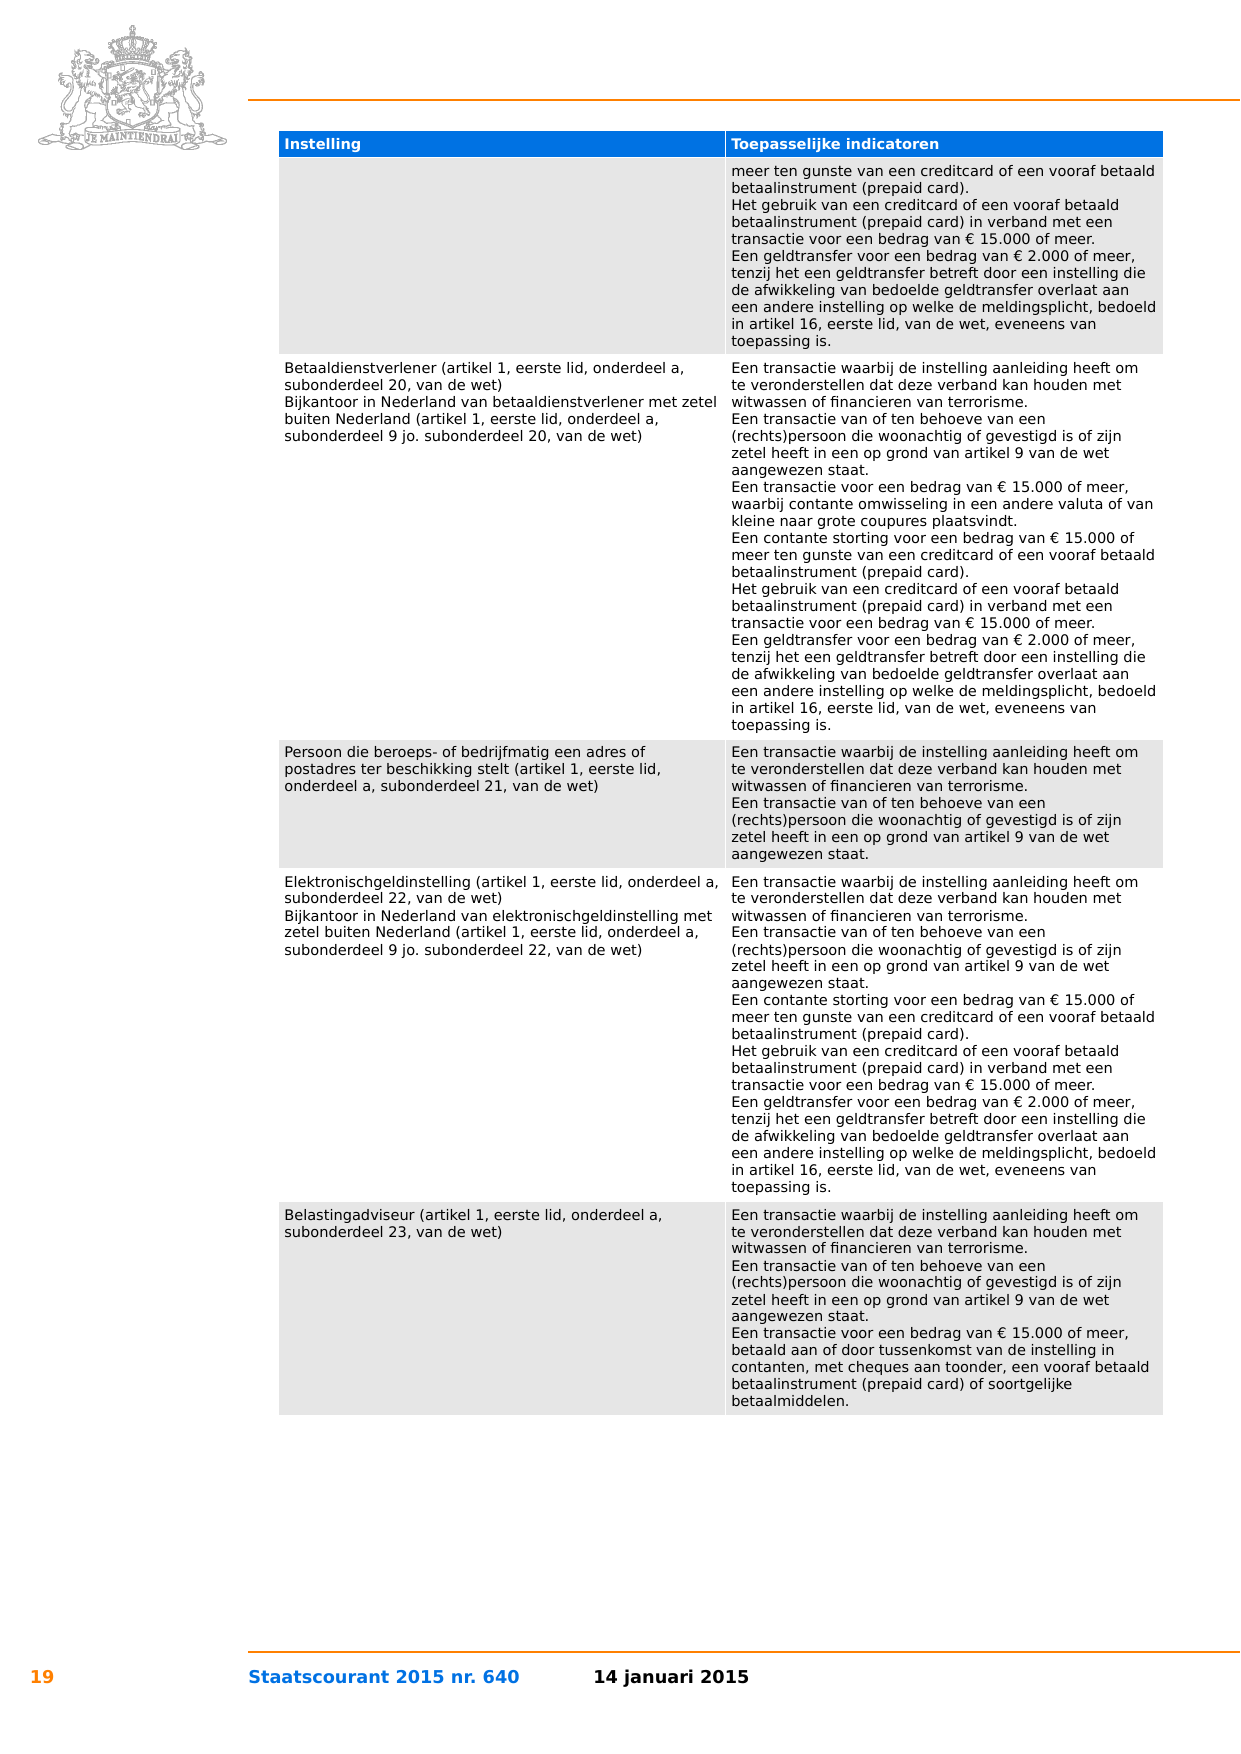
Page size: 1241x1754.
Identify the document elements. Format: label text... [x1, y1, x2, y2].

table_header Toepasselijke indicatoren [726, 131, 1163, 157]
table_cell Belastingadviseur (artikel 1, eerste lid, onderdeel a, subonderdeel 23, van de wet) [279, 1202, 725, 1415]
table_cell Een transactie waarbij de instelling aanleiding heeft om te veronderstellen dat deze verband kan houden met witwassen of financieren van terrorisme. Een transactie van of ten behoeve van een (rechts)persoon die woonachtig of gevestigd is of zijn zetel heeft in een op grond van artikel 9 van de wet aangewezen staat. [726, 740, 1163, 868]
table_cell Persoon die beroeps- of bedrijfmatig een adres of postadres ter beschikking stelt (artikel 1, eerste lid, onderdeel a, subonderdeel 21, van de wet) [279, 740, 725, 868]
table_cell Elektronischgeldinstelling (artikel 1, eerste lid, onderdeel a, subonderdeel 22, van de wet) Bijkantoor in Nederland van elektronischgeldinstelling met zetel buiten Nederland (artikel 1, eerste lid, onderdeel a, subonderdeel 9 jo. subonderdeel 22, van de wet) [279, 869, 725, 1201]
table_cell meer ten gunste van een creditcard of een vooraf betaald betaalinstrument (prepaid card). Het gebruik van een creditcard of een vooraf betaald betaalinstrument (prepaid card) in verband met een transactie voor een bedrag van € 15.000 of meer. Een geldtransfer voor een bedrag van € 2.000 of meer, tenzij het een geldtransfer betreft door een instelling die de afwikkeling van bedoelde geldtransfer overlaat aan een andere instelling op welke de meldingsplicht, bedoeld in artikel 16, eerste lid, van de wet, eveneens van toepassing is. [726, 158, 1163, 354]
table_cell [279, 158, 725, 354]
table_header Instelling [279, 131, 725, 157]
table_cell Een transactie waarbij de instelling aanleiding heeft om te veronderstellen dat deze verband kan houden met witwassen of financieren van terrorisme. Een transactie van of ten behoeve van een (rechts)persoon die woonachtig of gevestigd is of zijn zetel heeft in een op grond van artikel 9 van de wet aangewezen staat. Een transactie voor een bedrag van € 15.000 of meer, waarbij contante omwisseling in een andere valuta of van kleine naar grote coupures plaatsvindt. Een contante storting voor een bedrag van € 15.000 of meer ten gunste van een creditcard of een vooraf betaald betaalinstrument (prepaid card). Het gebruik van een creditcard of een vooraf betaald betaalinstrument (prepaid card) in verband met een transactie voor een bedrag van € 15.000 of meer. Een geldtransfer voor een bedrag van € 2.000 of meer, tenzij het een geldtransfer betreft door een instelling die de afwikkeling van bedoelde geldtransfer overlaat aan een andere instelling op welke de meldingsplicht, bedoeld in artikel 16, eerste lid, van de wet, eveneens van toepassing is. [726, 356, 1163, 738]
picture [38, 25, 227, 150]
table_cell Betaaldienstverlener (artikel 1, eerste lid, onderdeel a, subonderdeel 20, van de wet) Bijkantoor in Nederland van betaaldienstverlener met zetel buiten Nederland (artikel 1, eerste lid, onderdeel a, subonderdeel 9 jo. subonderdeel 20, van de wet) [279, 356, 725, 738]
table_cell Een transactie waarbij de instelling aanleiding heeft om te veronderstellen dat deze verband kan houden met witwassen of financieren van terrorisme. Een transactie van of ten behoeve van een (rechts)persoon die woonachtig of gevestigd is of zijn zetel heeft in een op grond van artikel 9 van de wet aangewezen staat. Een transactie voor een bedrag van € 15.000 of meer, betaald aan of door tussenkomst van de instelling in contanten, met cheques aan toonder, een vooraf betaald betaalinstrument (prepaid card) of soortgelijke betaalmiddelen. [726, 1202, 1163, 1415]
table_cell Een transactie waarbij de instelling aanleiding heeft om te veronderstellen dat deze verband kan houden met witwassen of financieren van terrorisme. Een transactie van of ten behoeve van een (rechts)persoon die woonachtig of gevestigd is of zijn zetel heeft in een op grond van artikel 9 van de wet aangewezen staat. Een contante storting voor een bedrag van € 15.000 of meer ten gunste van een creditcard of een vooraf betaald betaalinstrument (prepaid card). Het gebruik van een creditcard of een vooraf betaald betaalinstrument (prepaid card) in verband met een transactie voor een bedrag van € 15.000 of meer. Een geldtransfer voor een bedrag van € 2.000 of meer, tenzij het een geldtransfer betreft door een instelling die de afwikkeling van bedoelde geldtransfer overlaat aan een andere instelling op welke de meldingsplicht, bedoeld in artikel 16, eerste lid, van de wet, eveneens van toepassing is. [726, 869, 1163, 1201]
